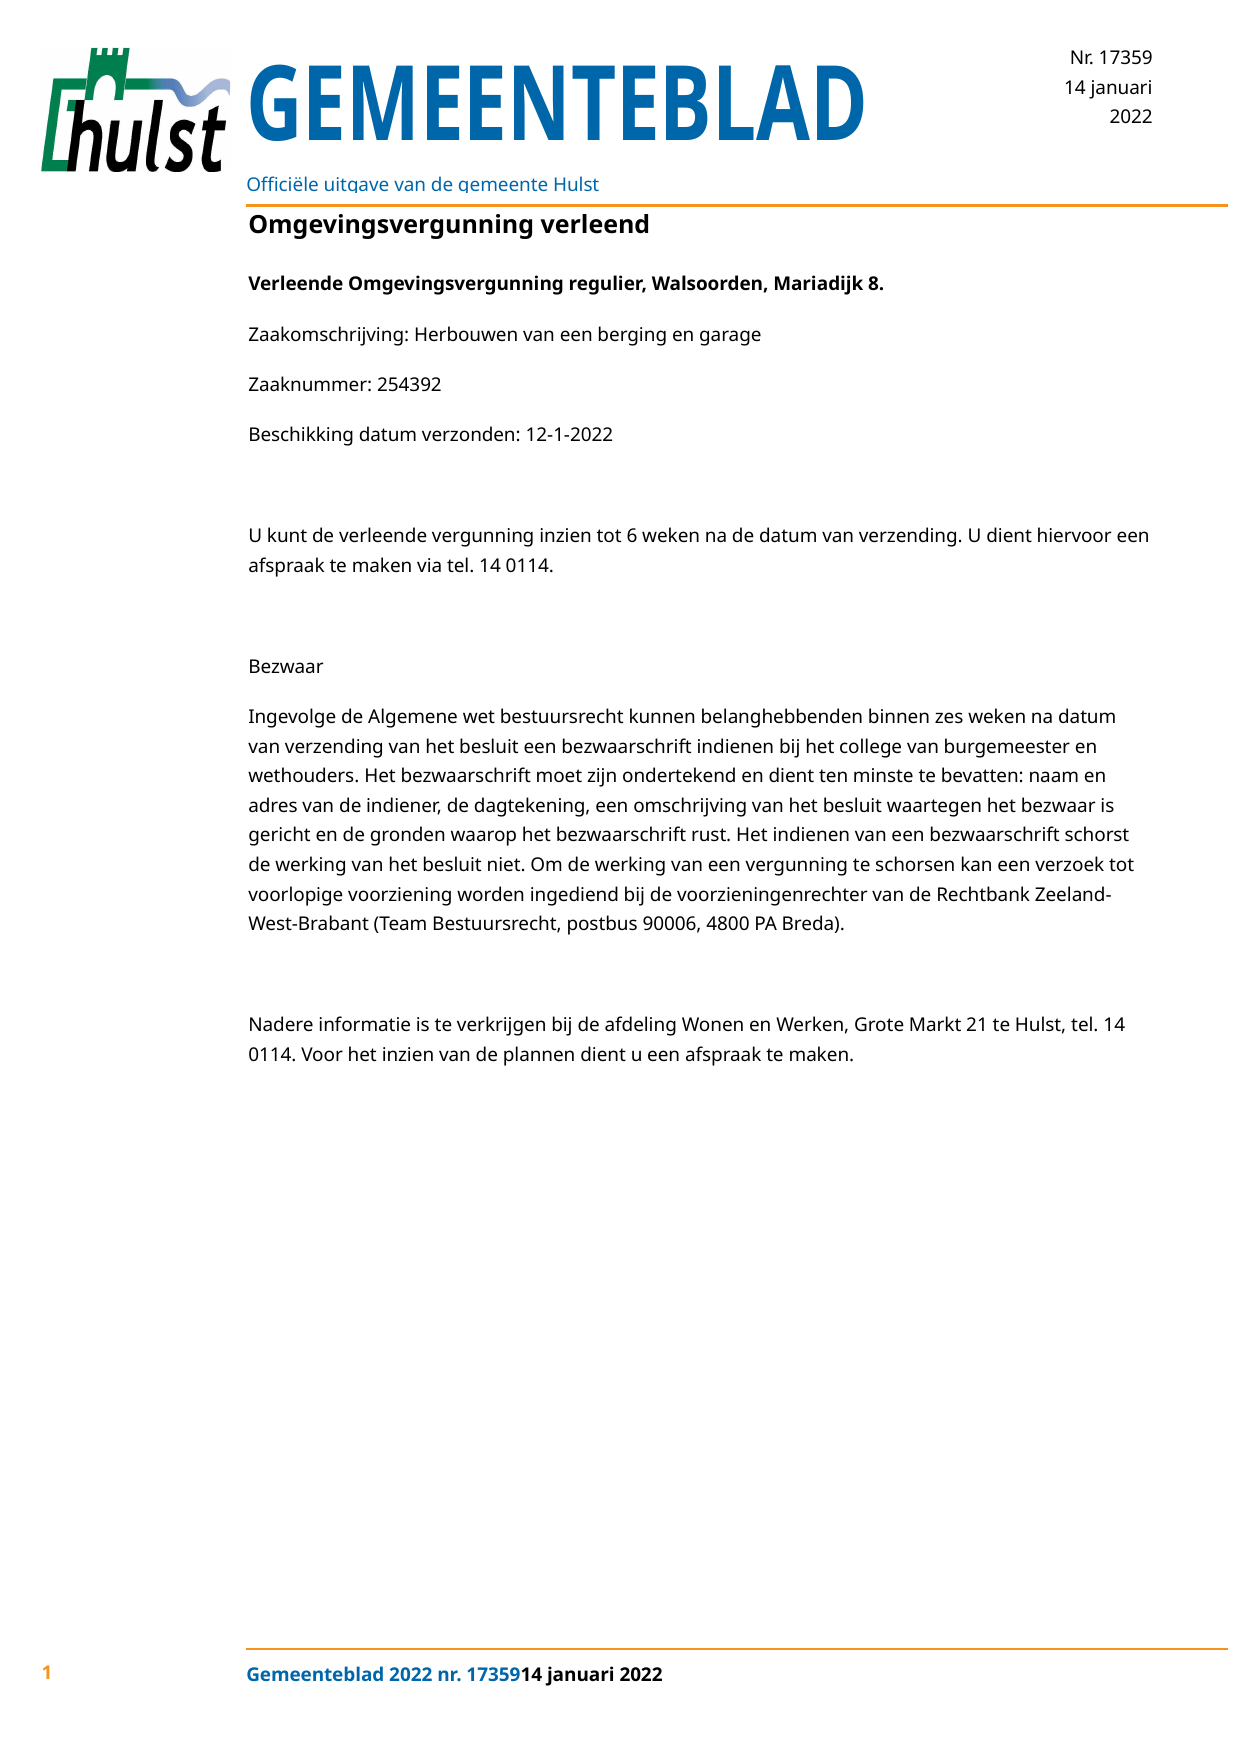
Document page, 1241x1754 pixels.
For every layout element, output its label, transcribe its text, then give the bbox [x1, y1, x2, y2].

text Zaakomschrijving: Herbouwen van een berging en garage [248, 321, 1152, 346]
text U kunt de verleende vergunning inzien tot 6 weken na de datum van verzending. U dient hiervoor een afspraak te maken via tel. 14 0114. [248, 522, 1152, 578]
text Bezwaar [248, 653, 1152, 678]
text Omgevingsvergunning verleend [248, 207, 1152, 241]
text Verleende Omgevingsvergunning regulier, Walsoorden, Mariadijk 8. [248, 270, 1152, 296]
text Nadere informatie is te verkrijgen bij de afdeling Wonen en Werken, Grote Markt 21 te Hulst, tel. 14 0114. Voor het inzien van de plannen dient u een afspraak te maken. [248, 1011, 1152, 1066]
text Ingevolge de Algemene wet bestuursrecht kunnen belanghebbenden binnen zes weken na datum van verzending van het besluit een bezwaarschrift indienen bij het college van burgemeester en wethouders. Het bezwaarschrift moet zijn ondertekend en dient ten minste te bevatten: naam en adres van de indiener, de dagtekening, een omschrijving van het besluit waartegen het bezwaar is gericht en de gronden waarop het bezwaarschrift rust. Het indienen van een bezwaarschrift schorst de werking van het besluit niet. Om de werking van een vergunning te schorsen kan een verzoek tot voorlopige voorziening worden ingediend bij de voorzieningenrechter van de Rechtbank Zeeland-West-Brabant (Team Bestuursrecht, postbus 90006, 4800 PA Breda). [248, 703, 1152, 936]
picture [41, 47, 231, 172]
text Beschikking datum verzonden: 12-1-2022 [248, 422, 1152, 447]
text Zaaknummer: 254392 [248, 371, 1152, 397]
